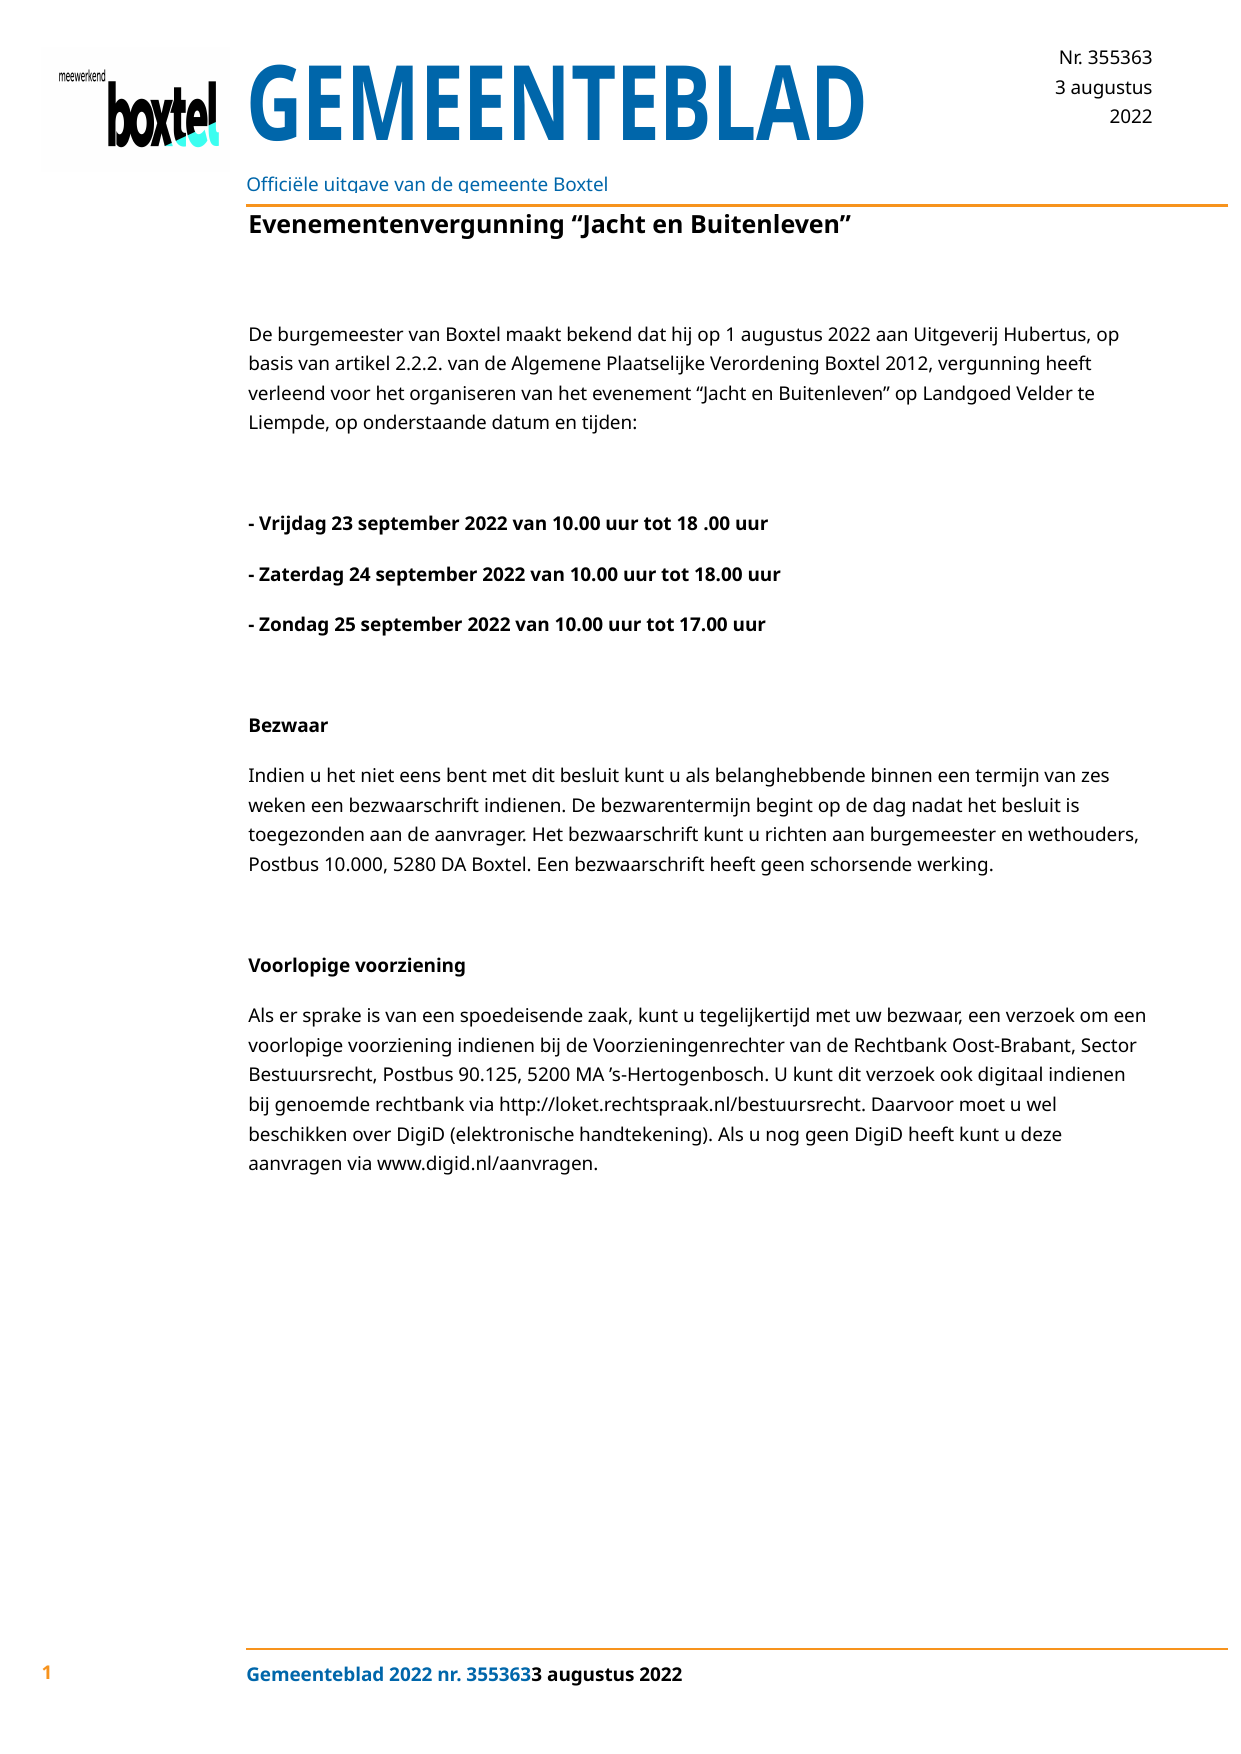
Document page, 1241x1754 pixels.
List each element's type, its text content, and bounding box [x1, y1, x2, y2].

text Als er sprake is van een spoedeisende zaak, kunt u tegelijkertijd met uw bezwaar, een verzoek om een voorlopige voorziening indienen bij de Voorzieningenrechter van de Rechtbank Oost-Brabant, Sector Bestuursrecht, Postbus 90.125, 5200 MA ’s-Hertogenbosch. U kunt dit verzoek ook digitaal indienen bij genoemde rechtbank via http://loket.rechtspraak.nl/bestuursrecht. Daarvoor moet u wel beschikken over DigiD (elektronische handtekening). Als u nog geen DigiD heeft kunt u deze aanvragen via www.digid.nl/aanvragen. [248, 1002, 1152, 1176]
text Indien u het niet eens bent met dit besluit kunt u als belanghebbende binnen een termijn van zes weken een bezwaarschrift indienen. De bezwarentermijn begint op de dag nadat het besluit is toegezonden aan de aanvrager. Het bezwaarschrift kunt u richten aan burgemeester en wethouders, Postbus 10.000, 5280 DA Boxtel. Een bezwaarschrift heeft geen schorsende werking. [248, 762, 1152, 877]
text - Vrijdag 23 september 2022 van 10.00 uur tot 18 .00 uur [248, 510, 1152, 536]
text Evenementenvergunning “Jacht en Buitenleven” [248, 207, 1152, 241]
text Bezwaar [248, 712, 1152, 738]
picture [41, 47, 231, 172]
text De burgemeester van Boxtel maakt bekend dat hij op 1 augustus 2022 aan Uitgeverij Hubertus, op basis van artikel 2.2.2. van de Algemene Plaatselijke Verordening Boxtel 2012, vergunning heeft verleend voor het organiseren van het evenement “Jacht en Buitenleven” op Landgoed Velder te Liempde, op onderstaande datum en tijden: [248, 321, 1152, 435]
text - Zondag 25 september 2022 van 10.00 uur tot 17.00 uur [248, 611, 1152, 637]
text - Zaterdag 24 september 2022 van 10.00 uur tot 18.00 uur [248, 561, 1152, 586]
text Voorlopige voorziening [248, 952, 1152, 978]
